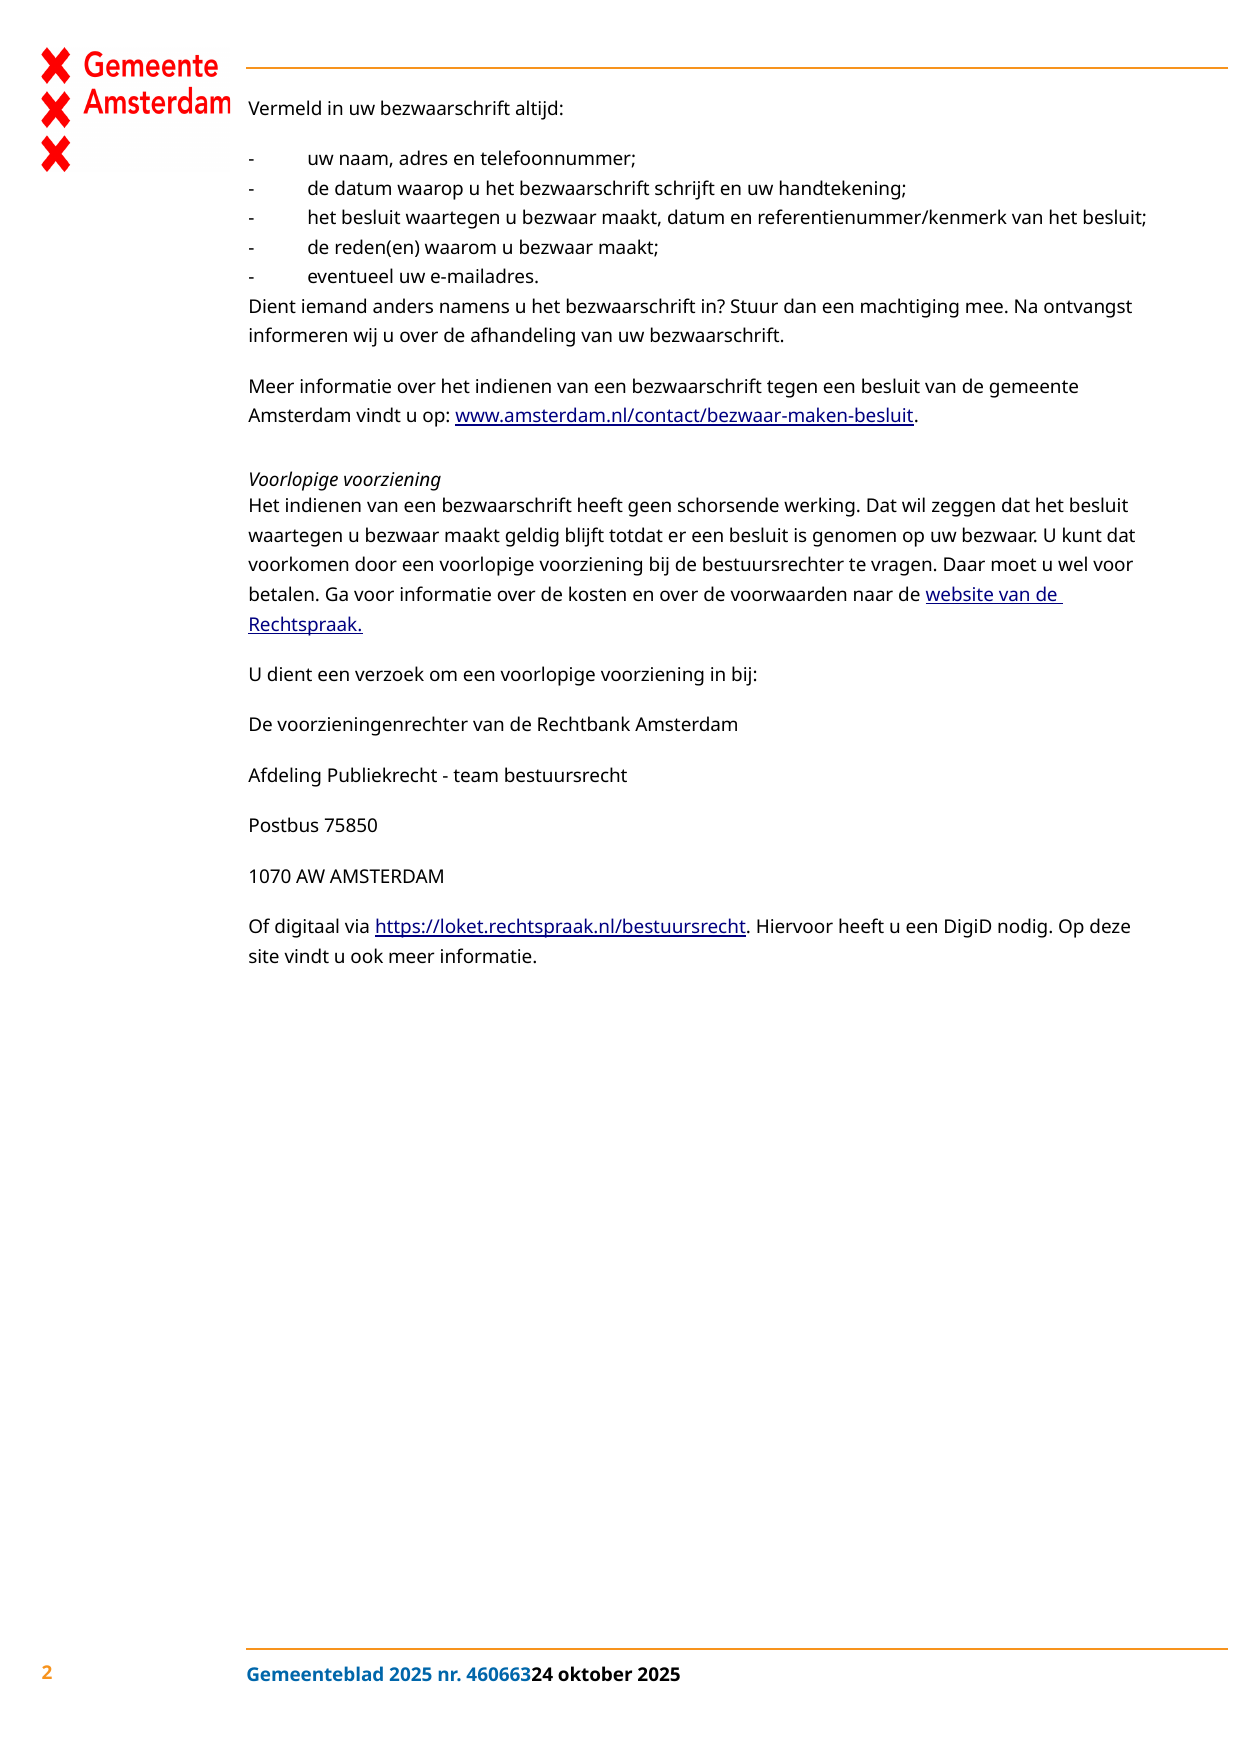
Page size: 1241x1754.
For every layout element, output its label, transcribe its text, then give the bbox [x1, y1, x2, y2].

text 1070 AW AMSTERDAM [248, 863, 1152, 888]
list het besluit waartegen u bezwaar maakt, datum en referentienummer/kenmerk van het besluit; [248, 204, 1152, 230]
text Vermeld in uw bezwaarschrift altijd: [248, 95, 1152, 121]
text Het indienen van een bezwaarschrift heeft geen schorsende werking. Dat wil zeggen dat het besluit waartegen u bezwaar maakt geldig blijft totdat er een besluit is genomen op uw bezwaar. U kunt dat voorkomen door een voorlopige voorziening bij de bestuursrechter te vragen. Daar moet u wel voor betalen. Ga voor informatie over de kosten en over de voorwaarden naar de website van de Rechtspraak. [248, 492, 1152, 636]
list eventueel uw e-mailadres. [248, 263, 1152, 289]
text Afdeling Publiekrecht - team bestuursrecht [248, 762, 1152, 788]
picture [41, 47, 231, 172]
text U dient een verzoek om een voorlopige voorziening in bij: [248, 661, 1152, 687]
list de datum waarop u het bezwaarschrift schrijft en uw handtekening; [248, 175, 1152, 201]
text Meer informatie over het indienen van een bezwaarschrift tegen een besluit van de gemeente Amsterdam vindt u op: www.amsterdam.nl/contact/bezwaar-maken-besluit. [248, 373, 1152, 428]
text Dient iemand anders namens u het bezwaarschrift in? Stuur dan een machtiging mee. Na ontvangst informeren wij u over de afhandeling van uw bezwaarschrift. [248, 293, 1152, 348]
list uw naam, adres en telefoonnummer; [248, 145, 1152, 171]
text De voorzieningenrechter van de Rechtbank Amsterdam [248, 712, 1152, 737]
text Voorlopige voorziening [248, 467, 1152, 492]
list de reden(en) waarom u bezwaar maakt; [248, 234, 1152, 260]
text Postbus 75850 [248, 812, 1152, 838]
text Of digitaal via https://loket.rechtspraak.nl/bestuursrecht. Hiervoor heeft u een DigiD nodig. Op deze site vindt u ook meer informatie. [248, 913, 1152, 968]
